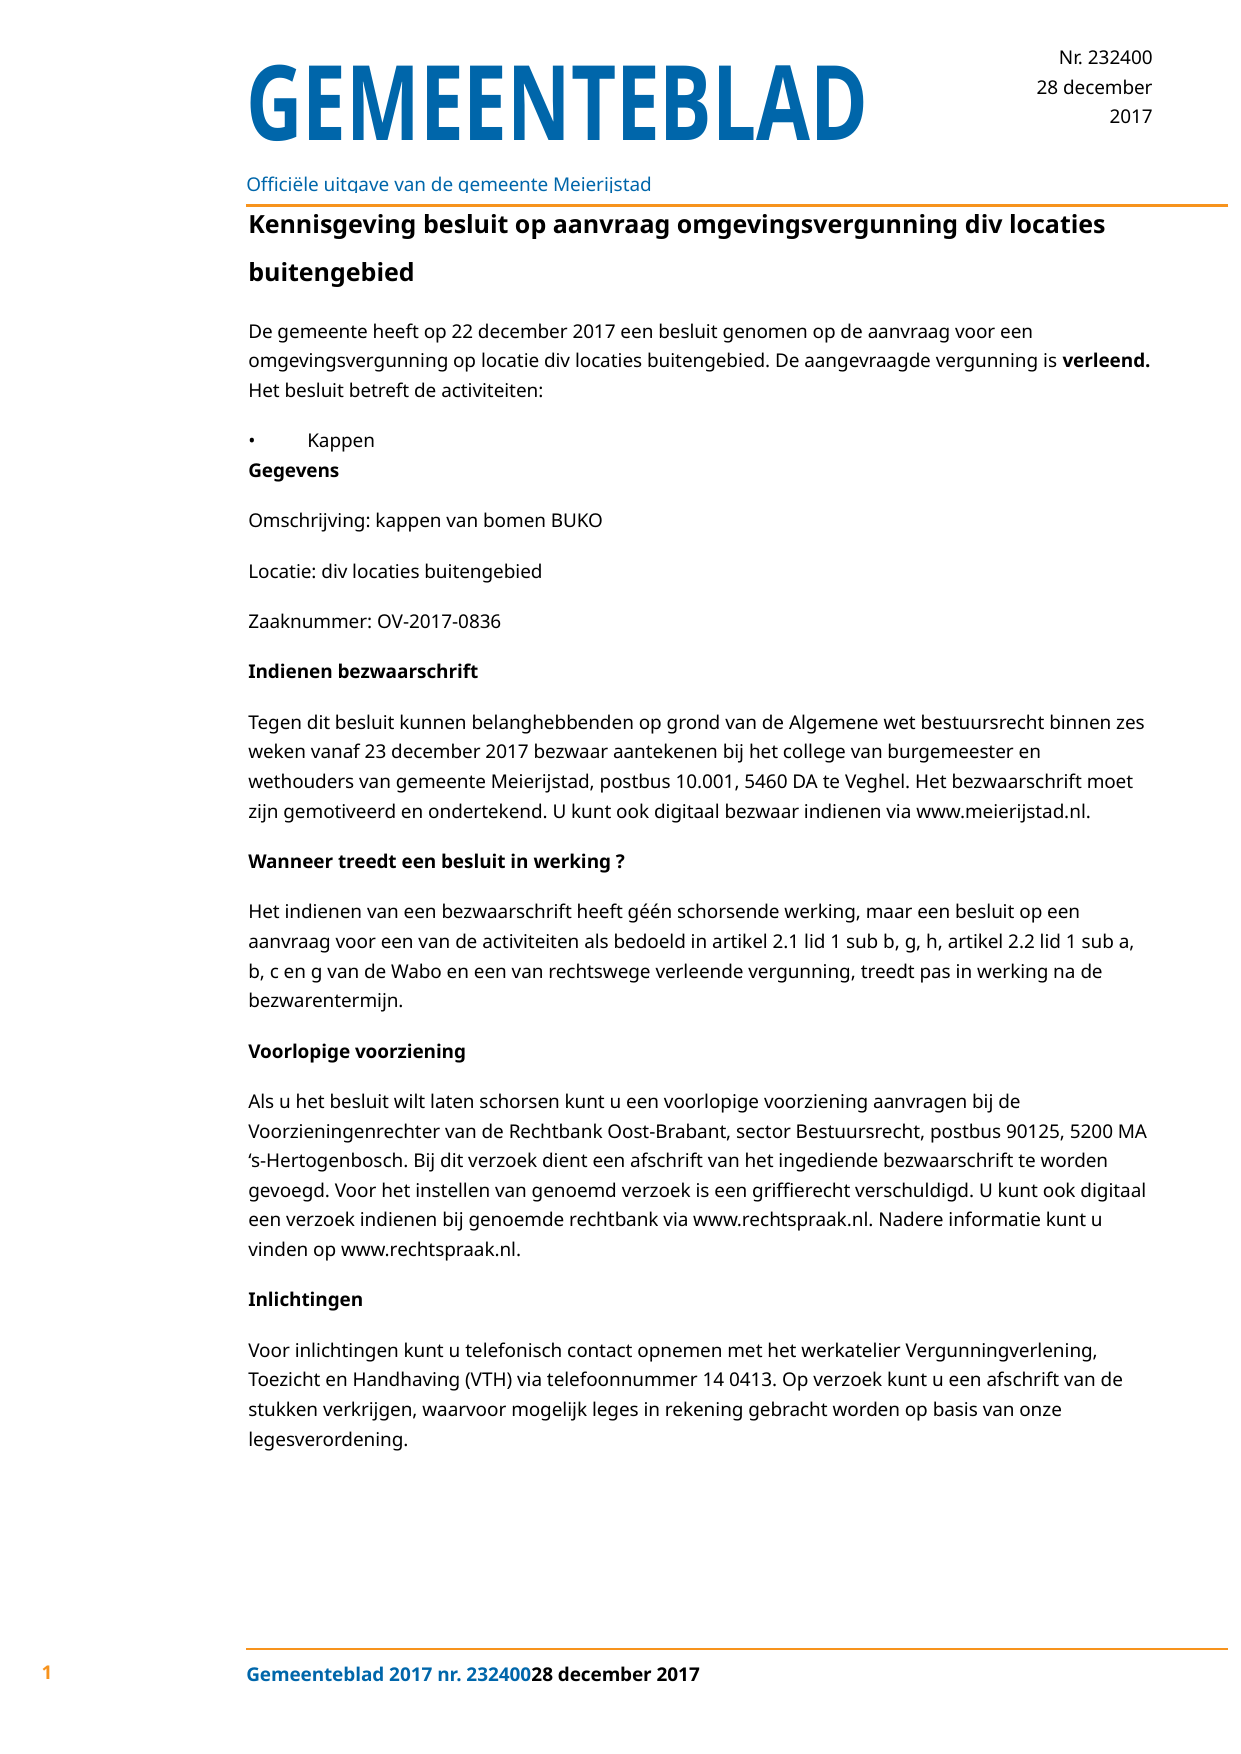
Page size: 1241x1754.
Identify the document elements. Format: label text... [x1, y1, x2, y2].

text Indienen bezwaarschrift [248, 659, 1152, 684]
text Kennisgeving besluit op aanvraag omgevingsvergunning div locaties buitengebied [248, 207, 1152, 288]
list Kappen [248, 427, 1152, 453]
text Het indienen van een bezwaarschrift heeft géén schorsende werking, maar een besluit op een aanvraag voor een van de activiteiten als bedoeld in artikel 2.1 lid 1 sub b, g, h, artikel 2.2 lid 1 sub a, b, c en g van de Wabo en een van rechtswege verleende vergunning, treedt pas in werking na de bezwarentermijn. [248, 899, 1152, 1013]
text Locatie: div locaties buitengebied [248, 558, 1152, 584]
text Zaaknummer: OV-2017-0836 [248, 608, 1152, 634]
picture [41, 47, 231, 172]
text De gemeente heeft op 22 december 2017 een besluit genomen op de aanvraag voor een omgevingsvergunning op locatie div locaties buitengebied. De aangevraagde vergunning is verleend. Het besluit betreft de activiteiten: [248, 318, 1152, 403]
text Omschrijving: kappen van bomen BUKO [248, 507, 1152, 533]
text Tegen dit besluit kunnen belanghebbenden op grond van de Algemene wet bestuursrecht binnen zes weken vanaf 23 december 2017 bezwaar aantekenen bij het college van burgemeester en wethouders van gemeente Meierijstad, postbus 10.001, 5460 DA te Veghel. Het bezwaarschrift moet zijn gemotiveerd en ondertekend. U kunt ook digitaal bezwaar indienen via www.meierijstad.nl. [248, 709, 1152, 824]
text Wanneer treedt een besluit in werking ? [248, 848, 1152, 874]
text Voor inlichtingen kunt u telefonisch contact opnemen met het werkatelier Vergunningverlening, Toezicht en Handhaving (VTH) via telefoonnummer 14 0413. Op verzoek kunt u een afschrift van de stukken verkrijgen, waarvoor mogelijk leges in rekening gebracht worden op basis van onze legesverordening. [248, 1337, 1152, 1452]
text Als u het besluit wilt laten schorsen kunt u een voorlopige voorziening aanvragen bij de Voorzieningenrechter van de Rechtbank Oost-Brabant, sector Bestuursrecht, postbus 90125, 5200 MA ‘s-Hertogenbosch. Bij dit verzoek dient een afschrift van het ingediende bezwaarschrift te worden gevoegd. Voor het instellen van genoemd verzoek is een griffierecht verschuldigd. U kunt ook digitaal een verzoek indienen bij genoemde rechtbank via www.rechtspraak.nl. Nadere informatie kunt u vinden op www.rechtspraak.nl. [248, 1088, 1152, 1262]
text Voorlopige voorziening [248, 1038, 1152, 1064]
text Gegevens [248, 457, 1152, 483]
text Inlichtingen [248, 1287, 1152, 1312]
